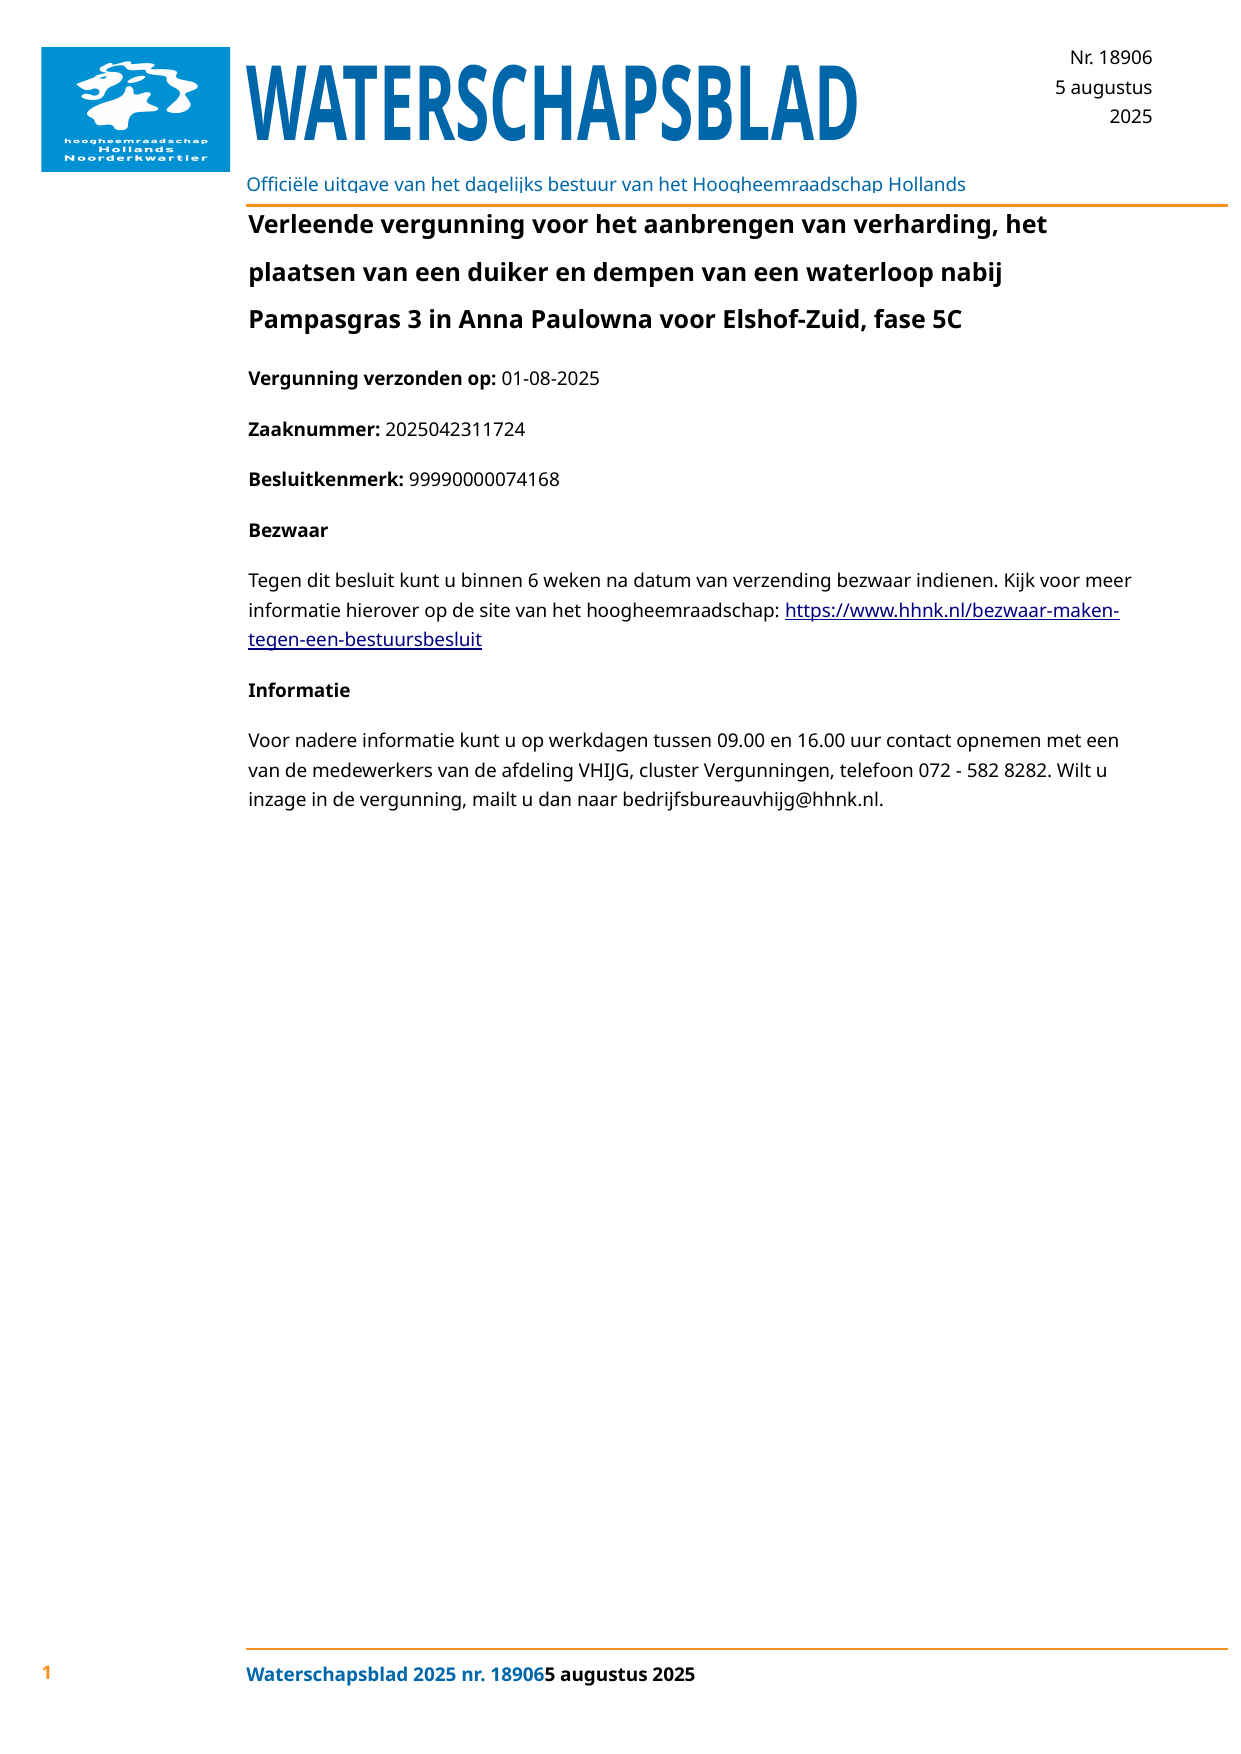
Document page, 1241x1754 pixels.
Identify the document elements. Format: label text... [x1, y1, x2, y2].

text Vergunning verzonden op: 01-08-2025 [248, 366, 1152, 391]
picture [118, 62, 197, 112]
text Informatie [248, 677, 1152, 702]
picture [129, 76, 144, 82]
text Bezwaar [248, 517, 1152, 542]
text Zaaknummer: 2025042311724 [248, 416, 1152, 442]
picture [88, 87, 157, 130]
text Verleende vergunning voor het aanbrengen van verharding, het plaatsen van een duiker en dempen van een waterloop nabij Pampasgras 3 in Anna Paulowna voor Elshof-Zuid, fase 5C [248, 207, 1152, 336]
picture [78, 64, 122, 99]
text Tegen dit besluit kunt u binnen 6 weken na datum van verzending bezwaar indienen. Kijk voor meer informatie hierover op de site van het hoogheemraadschap: https://www.hhnk.nl/bezwaar-maken-tegen-een-bestuursbesluit [248, 567, 1152, 652]
text Besluitkenmerk: 99990000074168 [248, 466, 1152, 492]
text Voor nadere informatie kunt u op werkdagen tussen 09.00 en 16.00 uur contact opnemen met een van de medewerkers van de afdeling VHIJG, cluster Vergunningen, telefoon 072 - 582 8282. Wilt u inzage in de vergunning, mailt u dan naar bedrijfsbureauvhijg@hhnk.nl. [248, 727, 1152, 812]
